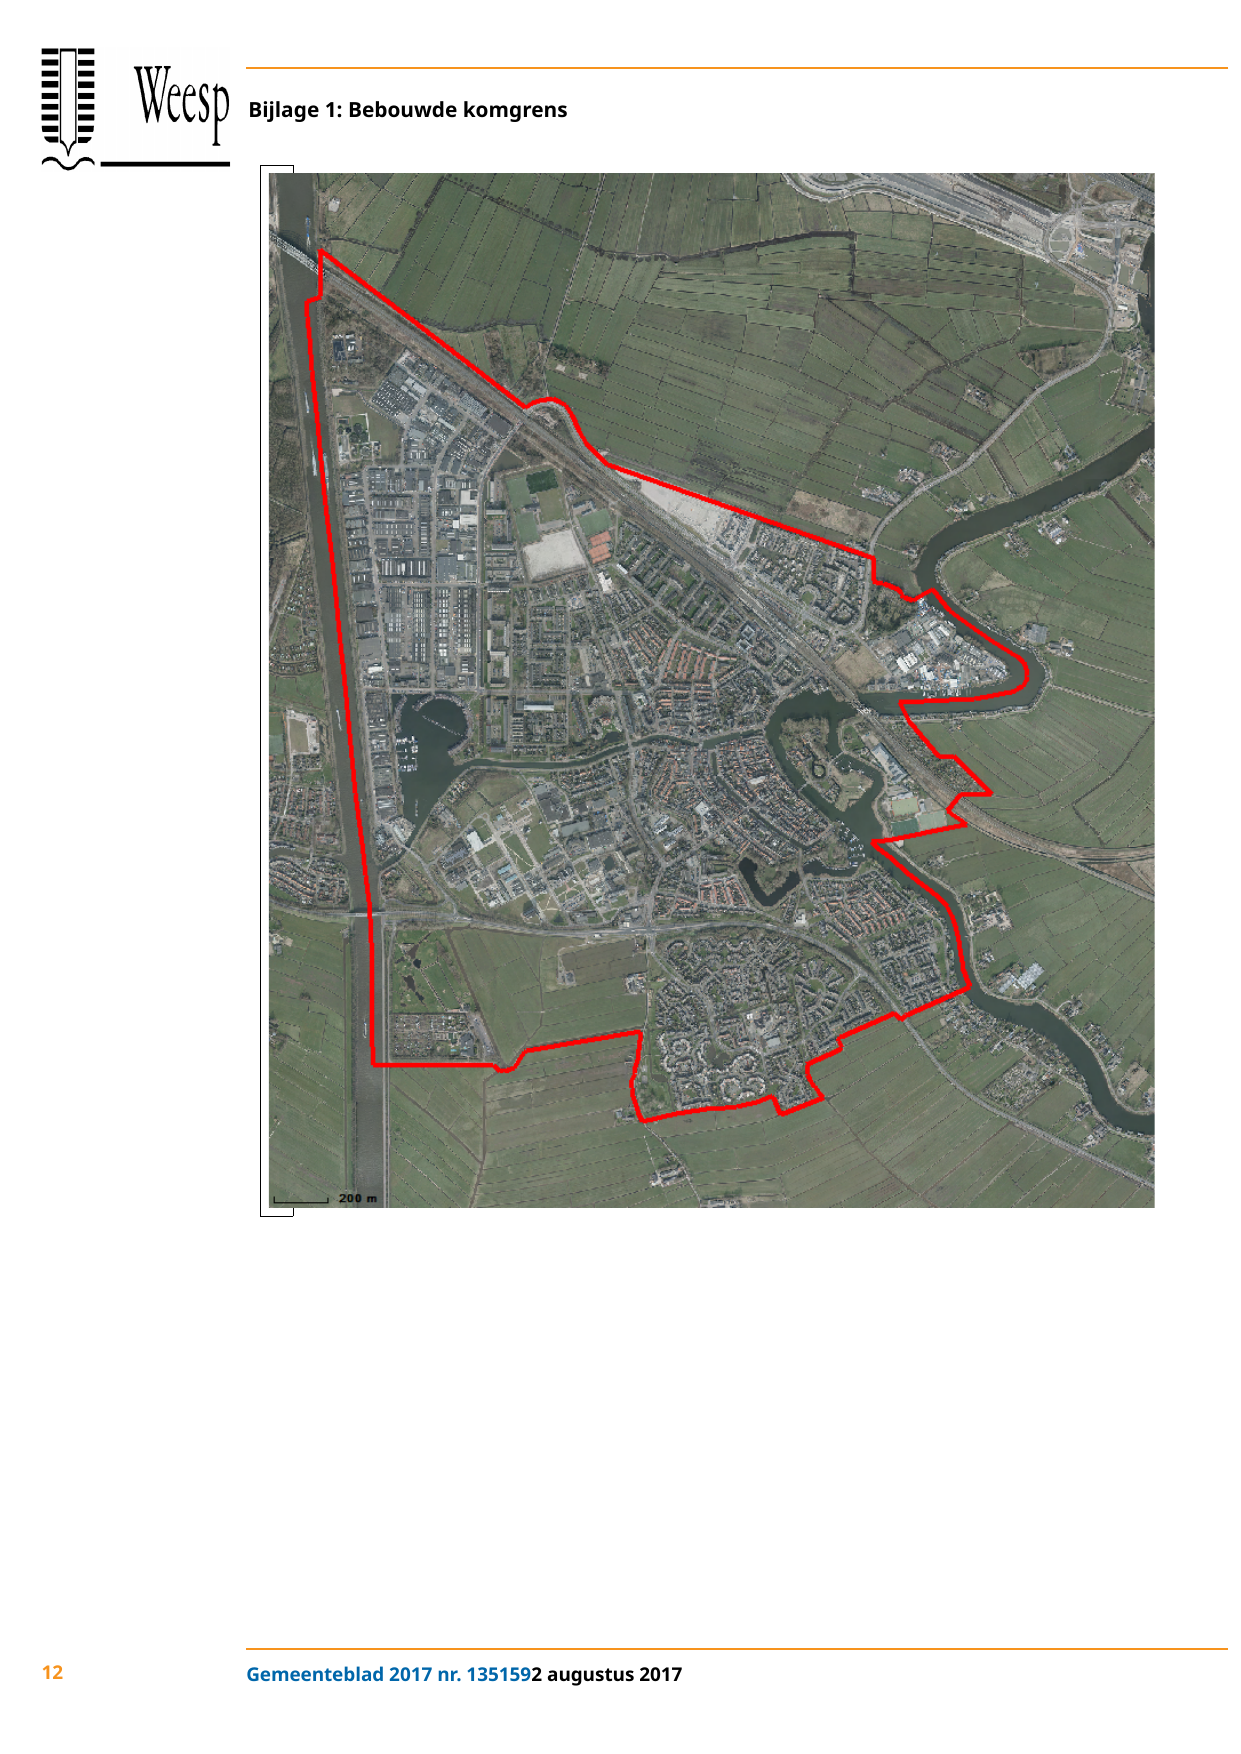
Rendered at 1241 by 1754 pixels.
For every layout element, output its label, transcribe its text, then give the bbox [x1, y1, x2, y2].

picture [268, 173, 1155, 1208]
picture [41, 47, 231, 172]
text Bijlage 1: Bebouwde komgrens [248, 95, 1152, 123]
